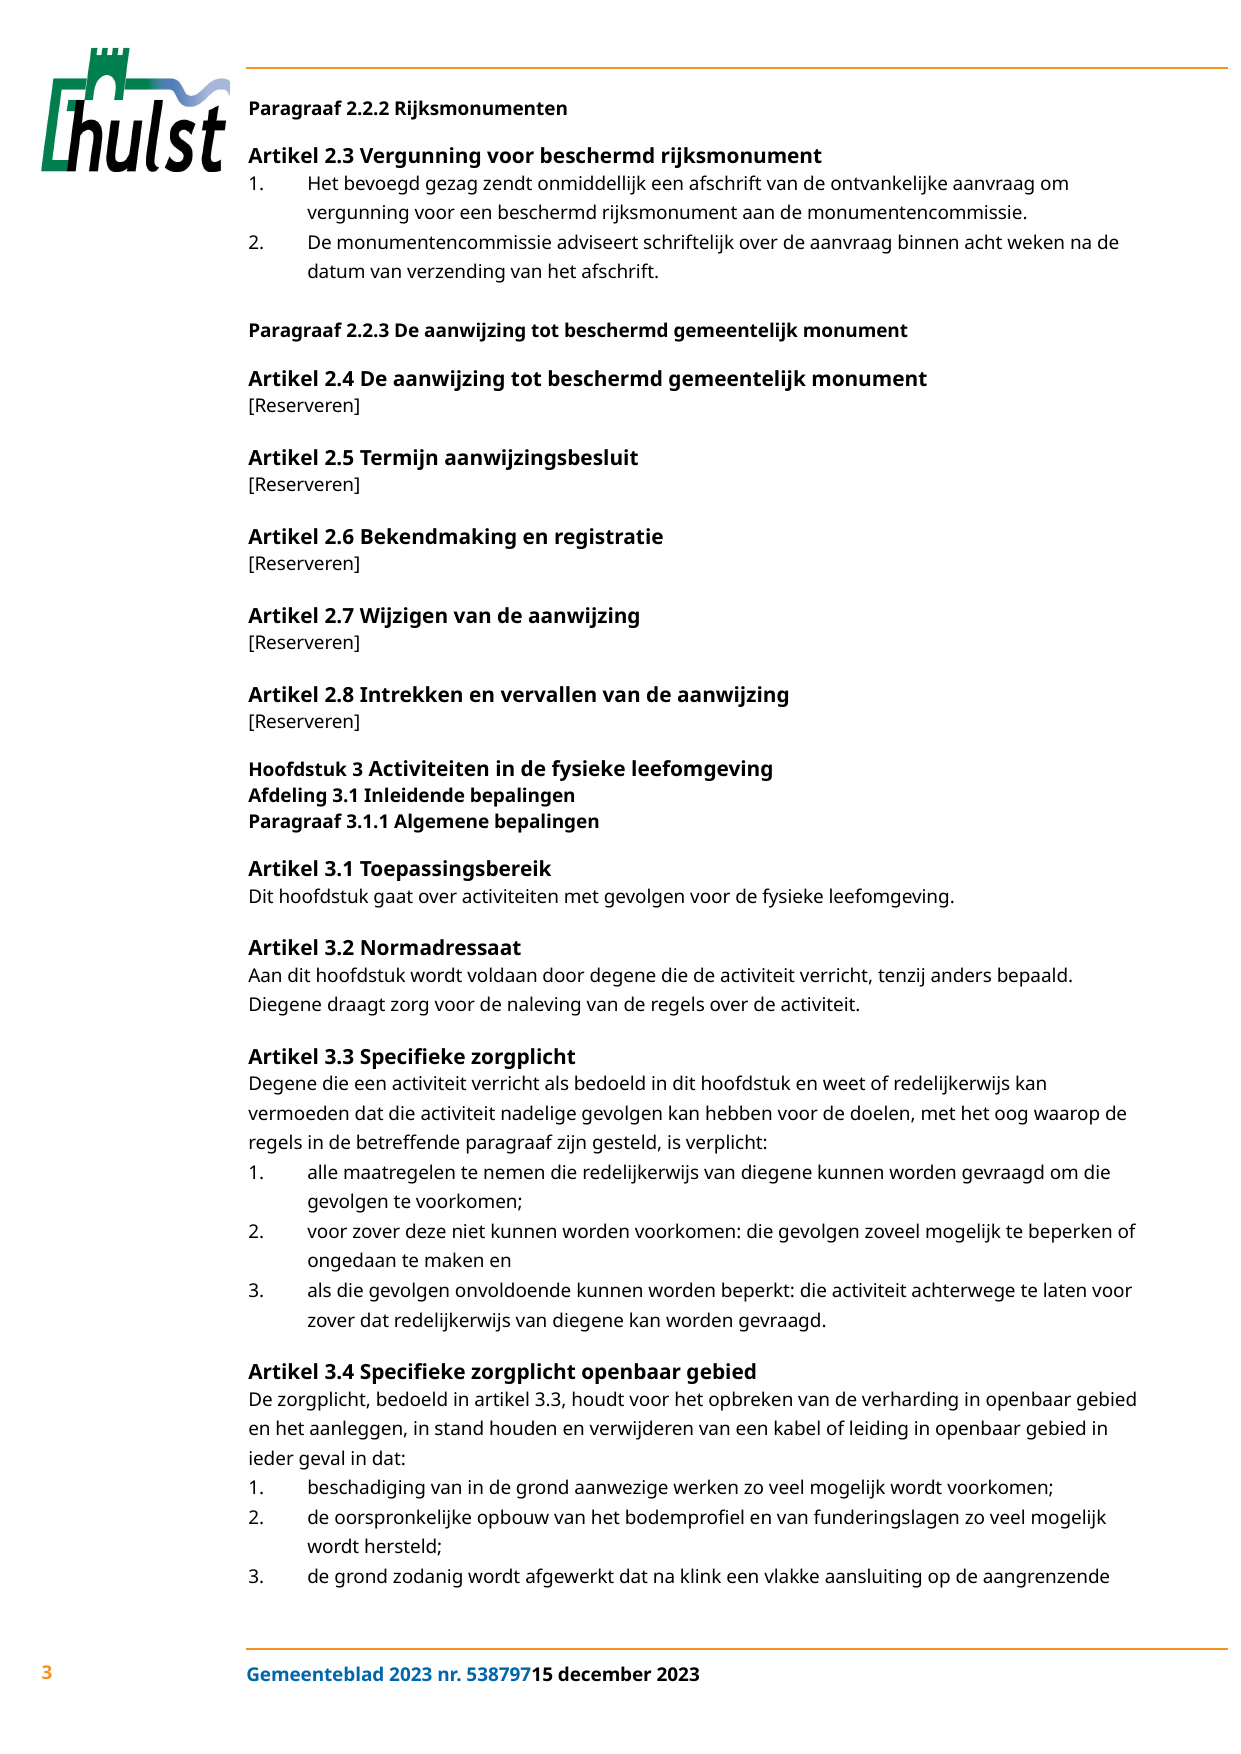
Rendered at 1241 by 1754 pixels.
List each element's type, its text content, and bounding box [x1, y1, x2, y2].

text Dit hoofdstuk gaat over activiteiten met gevolgen voor de fysieke leefomgeving. [248, 883, 1152, 909]
text Artikel 2.4 De aanwijzing tot beschermd gemeentelijk monument [248, 364, 1152, 393]
text Artikel 2.3 Vergunning voor beschermd rijksmonument [248, 141, 1152, 170]
list de oorspronkelijke opbouw van het bodemprofiel en van funderingslagen zo veel mogelijk wordt hersteld; [248, 1504, 1152, 1559]
text Afdeling 3.1 Inleidende bepalingen [248, 782, 1152, 808]
text Paragraaf 2.2.3 De aanwijzing tot beschermd gemeentelijk monument [248, 318, 1152, 343]
text Degene die een activiteit verricht als bedoeld in dit hoofdstuk en weet of redelijkerwijs kan vermoeden dat die activiteit nadelige gevolgen kan hebben voor de doelen, met het oog waarop de regels in de betreffende paragraaf zijn gesteld, is verplicht: [248, 1070, 1152, 1155]
list Het bevoegd gezag zendt onmiddellijk een afschrift van de ontvankelijke aanvraag om vergunning voor een beschermd rijksmonument aan de monumentencommissie. [248, 170, 1152, 225]
text Paragraaf 2.2.2 Rijksmonumenten [248, 95, 1152, 121]
text Artikel 2.5 Termijn aanwijzingsbesluit [248, 443, 1152, 472]
text Artikel 3.3 Specifieke zorgplicht [248, 1042, 1152, 1070]
text Artikel 2.7 Wijzigen van de aanwijzing [248, 601, 1152, 629]
list als die gevolgen onvoldoende kunnen worden beperkt: die activiteit achterwege te laten voor zover dat redelijkerwijs van diegene kan worden gevraagd. [248, 1277, 1152, 1333]
list De monumentencommissie adviseert schriftelijk over de aanvraag binnen acht weken na de datum van verzending van het afschrift. [248, 229, 1152, 284]
text [Reserveren] [248, 708, 1152, 734]
text Artikel 2.8 Intrekken en vervallen van de aanwijzing [248, 680, 1152, 708]
list de grond zodanig wordt afgewerkt dat na klink een vlakke aansluiting op de aangrenzende [248, 1563, 1152, 1589]
text [Reserveren] [248, 393, 1152, 418]
text Artikel 2.6 Bekendmaking en registratie [248, 522, 1152, 550]
list voor zover deze niet kunnen worden voorkomen: die gevolgen zoveel mogelijk te beperken of ongedaan te maken en [248, 1218, 1152, 1273]
text Artikel 3.4 Specifieke zorgplicht openbaar gebied [248, 1357, 1152, 1386]
text [Reserveren] [248, 472, 1152, 497]
text Paragraaf 3.1.1 Algemene bepalingen [248, 808, 1152, 834]
text Aan dit hoofdstuk wordt voldaan door degene die de activiteit verricht, tenzij anders bepaald. Diegene draagt zorg voor de naleving van de regels over de activiteit. [248, 962, 1152, 1017]
text Artikel 3.1 Toepassingsbereik [248, 854, 1152, 883]
text Hoofdstuk 3 Activiteiten in de fysieke leefomgeving [248, 754, 1152, 782]
list beschadiging van in de grond aanwezige werken zo veel mogelijk wordt voorkomen; [248, 1474, 1152, 1500]
text Artikel 3.2 Normadressaat [248, 933, 1152, 962]
text [Reserveren] [248, 550, 1152, 576]
picture [41, 47, 231, 172]
text De zorgplicht, bedoeld in artikel 3.3, houdt voor het opbreken van de verharding in openbaar gebied en het aanleggen, in stand houden en verwijderen van een kabel of leiding in openbaar gebied in ieder geval in dat: [248, 1386, 1152, 1471]
text [Reserveren] [248, 629, 1152, 655]
list alle maatregelen te nemen die redelijkerwijs van diegene kunnen worden gevraagd om die gevolgen te voorkomen; [248, 1159, 1152, 1214]
